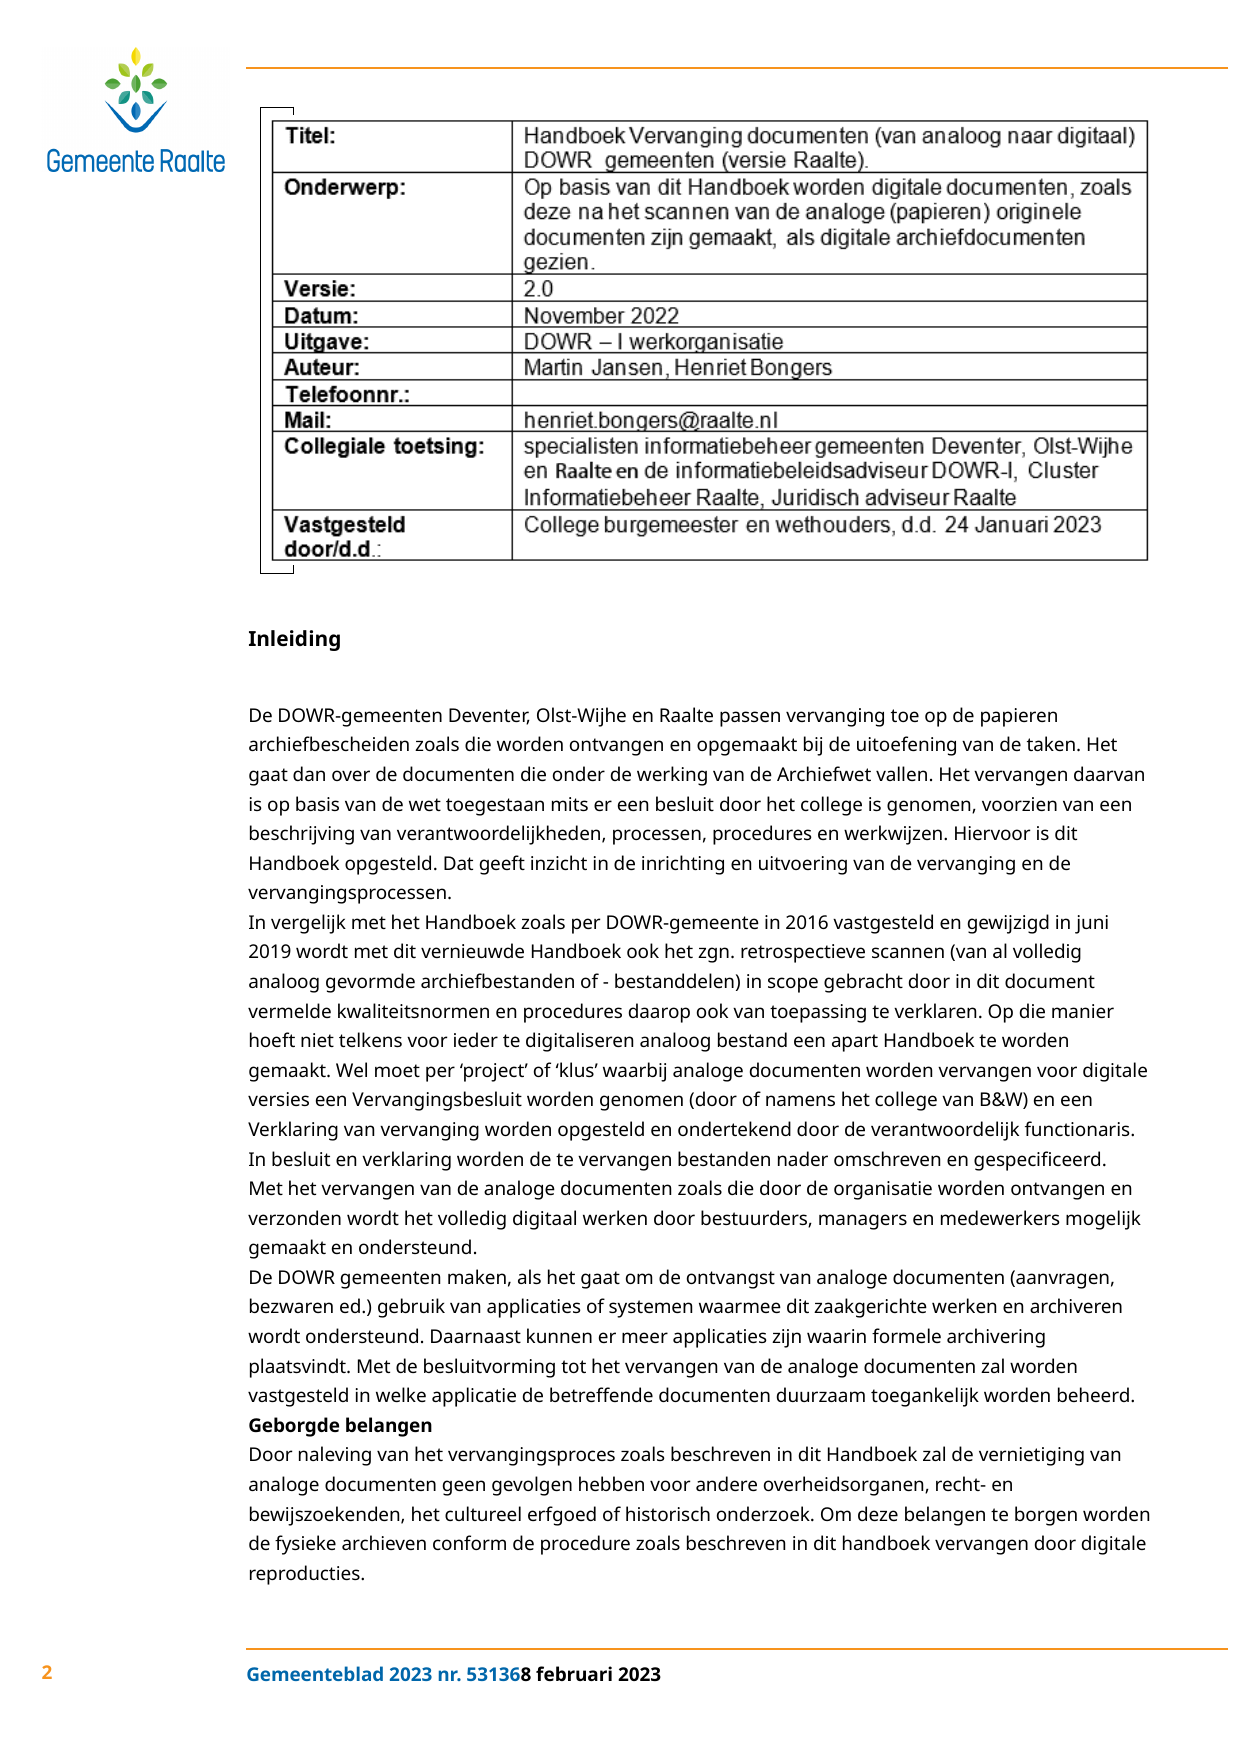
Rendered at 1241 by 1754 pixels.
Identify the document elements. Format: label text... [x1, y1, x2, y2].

text De DOWR gemeenten maken, als het gaat om de ontvangst van analoge documenten (aanvragen, bezwaren ed.) gebruik van applicaties of systemen waarmee dit zaakgerichte werken en archiveren wordt ondersteund. Daarnaast kunnen er meer applicaties zijn waarin formele archivering plaatsvindt. Met de besluitvorming tot het vervangen van de analoge documenten zal worden vastgesteld in welke applicatie de betreffende documenten duurzaam toegankelijk worden beheerd. [248, 1264, 1152, 1408]
picture [268, 115, 1155, 565]
text De DOWR-gemeenten Deventer, Olst-Wijhe en Raalte passen vervanging toe op de papieren archiefbescheiden zoals die worden ontvangen en opgemaakt bij de uitoefening van de taken. Het gaat dan over de documenten die onder de werking van de Archiefwet vallen. Het vervangen daarvan is op basis van de wet toegestaan mits er een besluit door het college is genomen, voorzien van een beschrijving van verantwoordelijkheden, processen, procedures en werkwijzen. Hiervoor is dit Handboek opgesteld. Dat geeft inzicht in de inrichting en uitvoering van de vervanging en de vervangingsprocessen. [248, 702, 1152, 905]
picture [41, 47, 231, 172]
text Met het vervangen van de analoge documenten zoals die door de organisatie worden ontvangen en verzonden wordt het volledig digitaal werken door bestuurders, managers en medewerkers mogelijk gemaakt en ondersteund. [248, 1175, 1152, 1260]
text In vergelijk met het Handboek zoals per DOWR-gemeente in 2016 vastgesteld en gewijzigd in juni 2019 wordt met dit vernieuwde Handboek ook het zgn. retrospectieve scannen (van al volledig analoog gevormde archiefbestanden of - bestanddelen) in scope gebracht door in dit document vermelde kwaliteitsnormen en procedures daarop ook van toepassing te verklaren. Op die manier hoeft niet telkens voor ieder te digitaliseren analoog bestand een apart Handboek te worden gemaakt. Wel moet per ‘project’ of ‘klus’ waarbij analoge documenten worden vervangen voor digitale versies een Vervangingsbesluit worden genomen (door of namens het college van B&W) en een Verklaring van vervanging worden opgesteld en ondertekend door de verantwoordelijk functionaris. In besluit en verklaring worden de te vervangen bestanden nader omschreven en gespecificeerd. [248, 909, 1152, 1172]
text Inleiding [248, 624, 1152, 653]
text Door naleving van het vervangingsproces zoals beschreven in dit Handboek zal de vernietiging van analoge documenten geen gevolgen hebben voor andere overheidsorganen, recht- en bewijszoekenden, het cultureel erfgoed of historisch onderzoek. Om deze belangen te borgen worden de fysieke archieven conform de procedure zoals beschreven in dit handboek vervangen door digitale reproducties. [248, 1442, 1152, 1586]
text Geborgde belangen [248, 1412, 1152, 1438]
